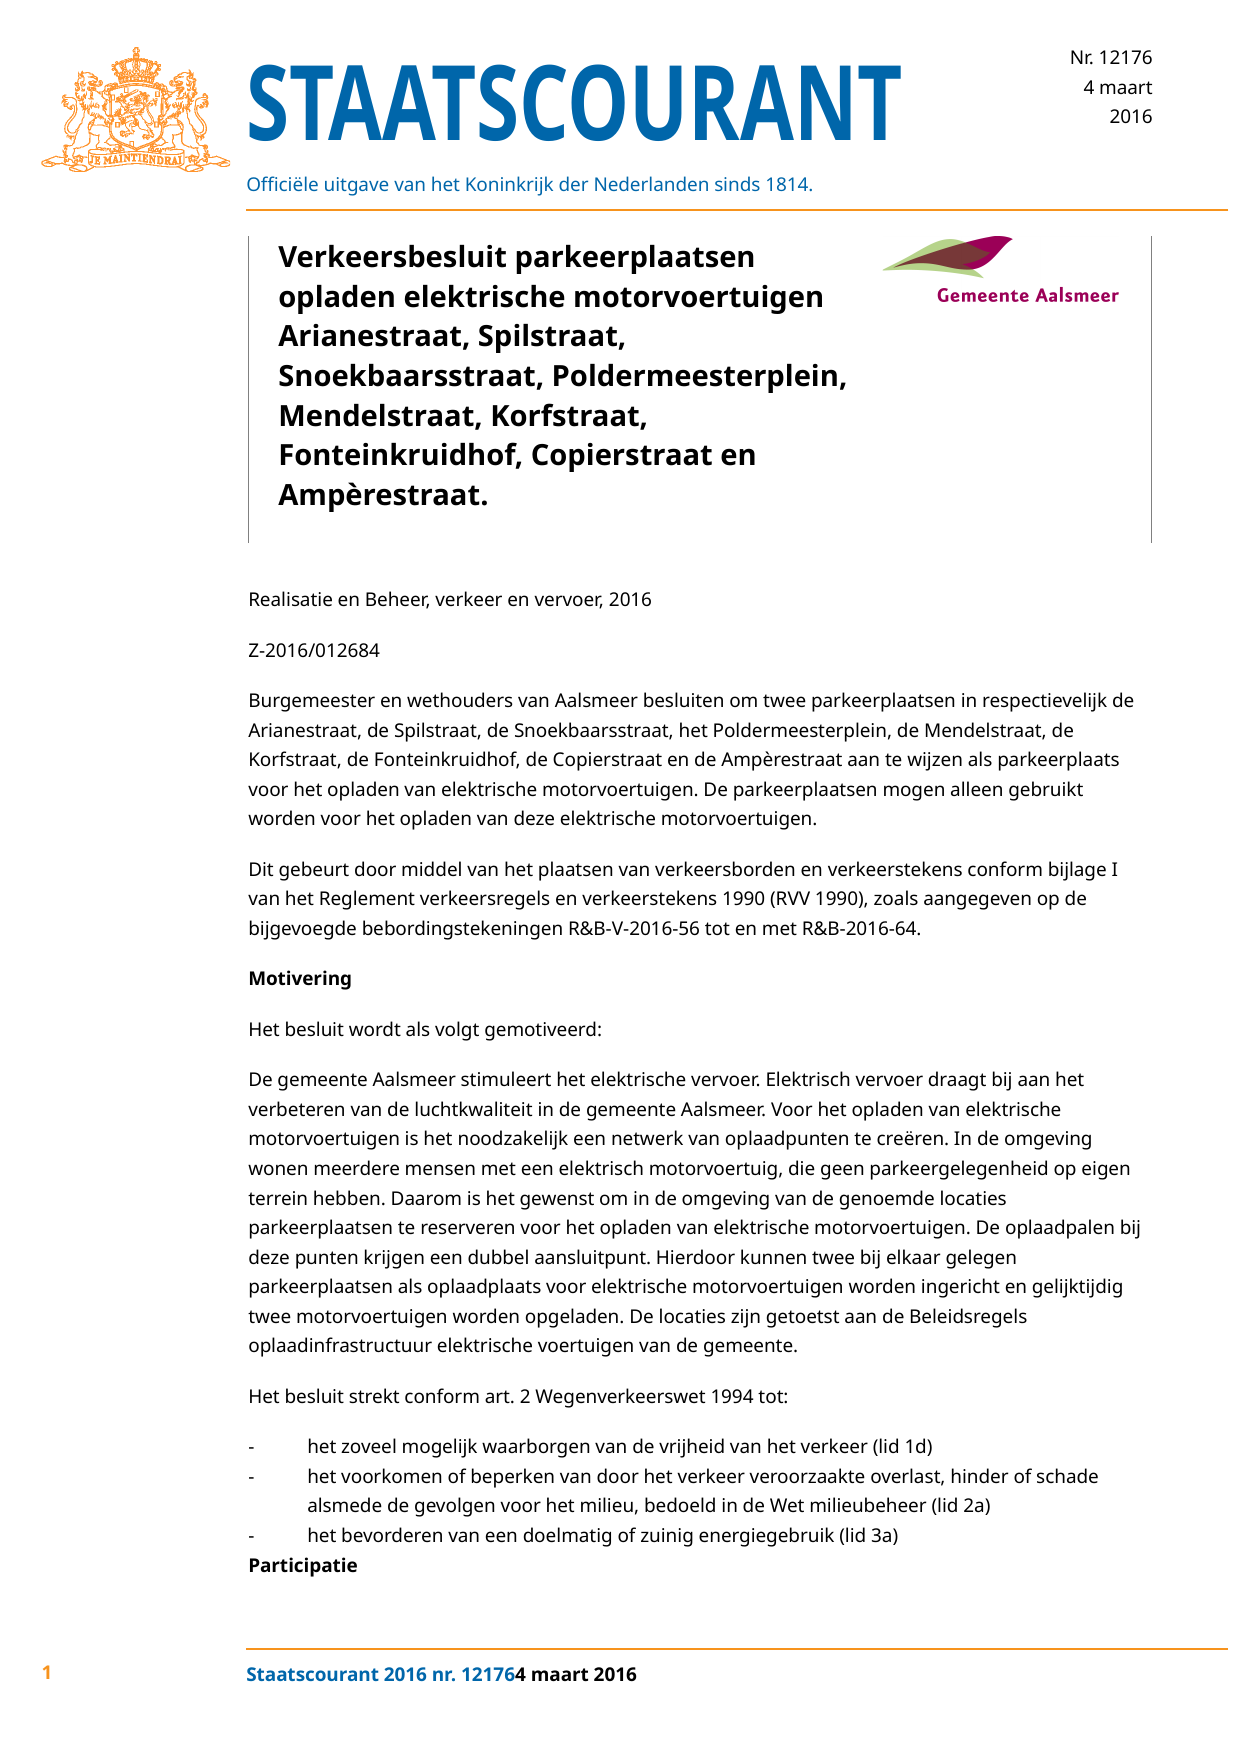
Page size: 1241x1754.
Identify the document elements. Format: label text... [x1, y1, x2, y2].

text Burgemeester en wethouders van Aalsmeer besluiten om twee parkeerplaatsen in respectievelijk de Arianestraat, de Spilstraat, de Snoekbaarsstraat, het Poldermeesterplein, de Mendelstraat, de Korfstraat, de Fonteinkruidhof, de Copierstraat en de Ampèrestraat aan te wijzen als parkeerplaats voor het opladen van elektrische motorvoertuigen. De parkeerplaatsen mogen alleen gebruikt worden voor het opladen van deze elektrische motorvoertuigen. [248, 687, 1152, 831]
list het zoveel mogelijk waarborgen van de vrijheid van het verkeer (lid 1d) [248, 1433, 1152, 1459]
list het voorkomen of beperken van door het verkeer veroorzaakte overlast, hinder of schade alsmede de gevolgen voor het milieu, bedoeld in de Wet milieubeheer (lid 2a) [248, 1463, 1152, 1518]
text Motivering [248, 966, 1152, 991]
text Z-2016/012684 [248, 637, 1152, 662]
text Het besluit wordt als volgt gemotiveerd: [248, 1016, 1152, 1042]
table_header [850, 236, 1151, 543]
picture [41, 47, 231, 172]
text Dit gebeurt door middel van het plaatsen van verkeersborden en verkeerstekens conform bijlage I van het Reglement verkeersregels en verkeerstekens 1990 (RVV 1990), zoals aangegeven op de bijgevoegde bebordingstekeningen R&B-V-2016-56 tot en met R&B-2016-64. [248, 856, 1152, 941]
text Participatie [248, 1552, 1152, 1577]
text De gemeente Aalsmeer stimuleert het elektrische vervoer. Elektrisch vervoer draagt bij aan het verbeteren van de luchtkwaliteit in de gemeente Aalsmeer. Voor het opladen van elektrische motorvoertuigen is het noodzakelijk een netwerk van oplaadpunten te creëren. In de omgeving wonen meerdere mensen met een elektrisch motorvoertuig, die geen parkeergelegenheid op eigen terrein hebben. Daarom is het gewenst om in de omgeving van de genoemde locaties parkeerplaatsen te reserveren voor het opladen van elektrische motorvoertuigen. De oplaadpalen bij deze punten krijgen een dubbel aansluitpunt. Hierdoor kunnen twee bij elkaar gelegen parkeerplaatsen als oplaadplaats voor elektrische motorvoertuigen worden ingericht en gelijktijdig twee motorvoertuigen worden opgeladen. De locaties zijn getoetst aan de Beleidsregels oplaadinfrastructuur elektrische voertuigen van de gemeente. [248, 1066, 1152, 1358]
picture [882, 236, 1119, 302]
table_header Verkeersbesluit parkeerplaatsen opladen elektrische motorvoertuigen Arianestraat, Spilstraat, Snoekbaarsstraat, Poldermeesterplein, Mendelstraat, Korfstraat, Fonteinkruidhof, Copierstraat en Ampèrestraat. [249, 236, 850, 543]
list het bevorderen van een doelmatig of zuinig energiegebruik (lid 3a) [248, 1522, 1152, 1548]
text Het besluit strekt conform art. 2 Wegenverkeerswet 1994 tot: [248, 1383, 1152, 1409]
text Realisatie en Beheer, verkeer en vervoer, 2016 [248, 586, 1152, 612]
